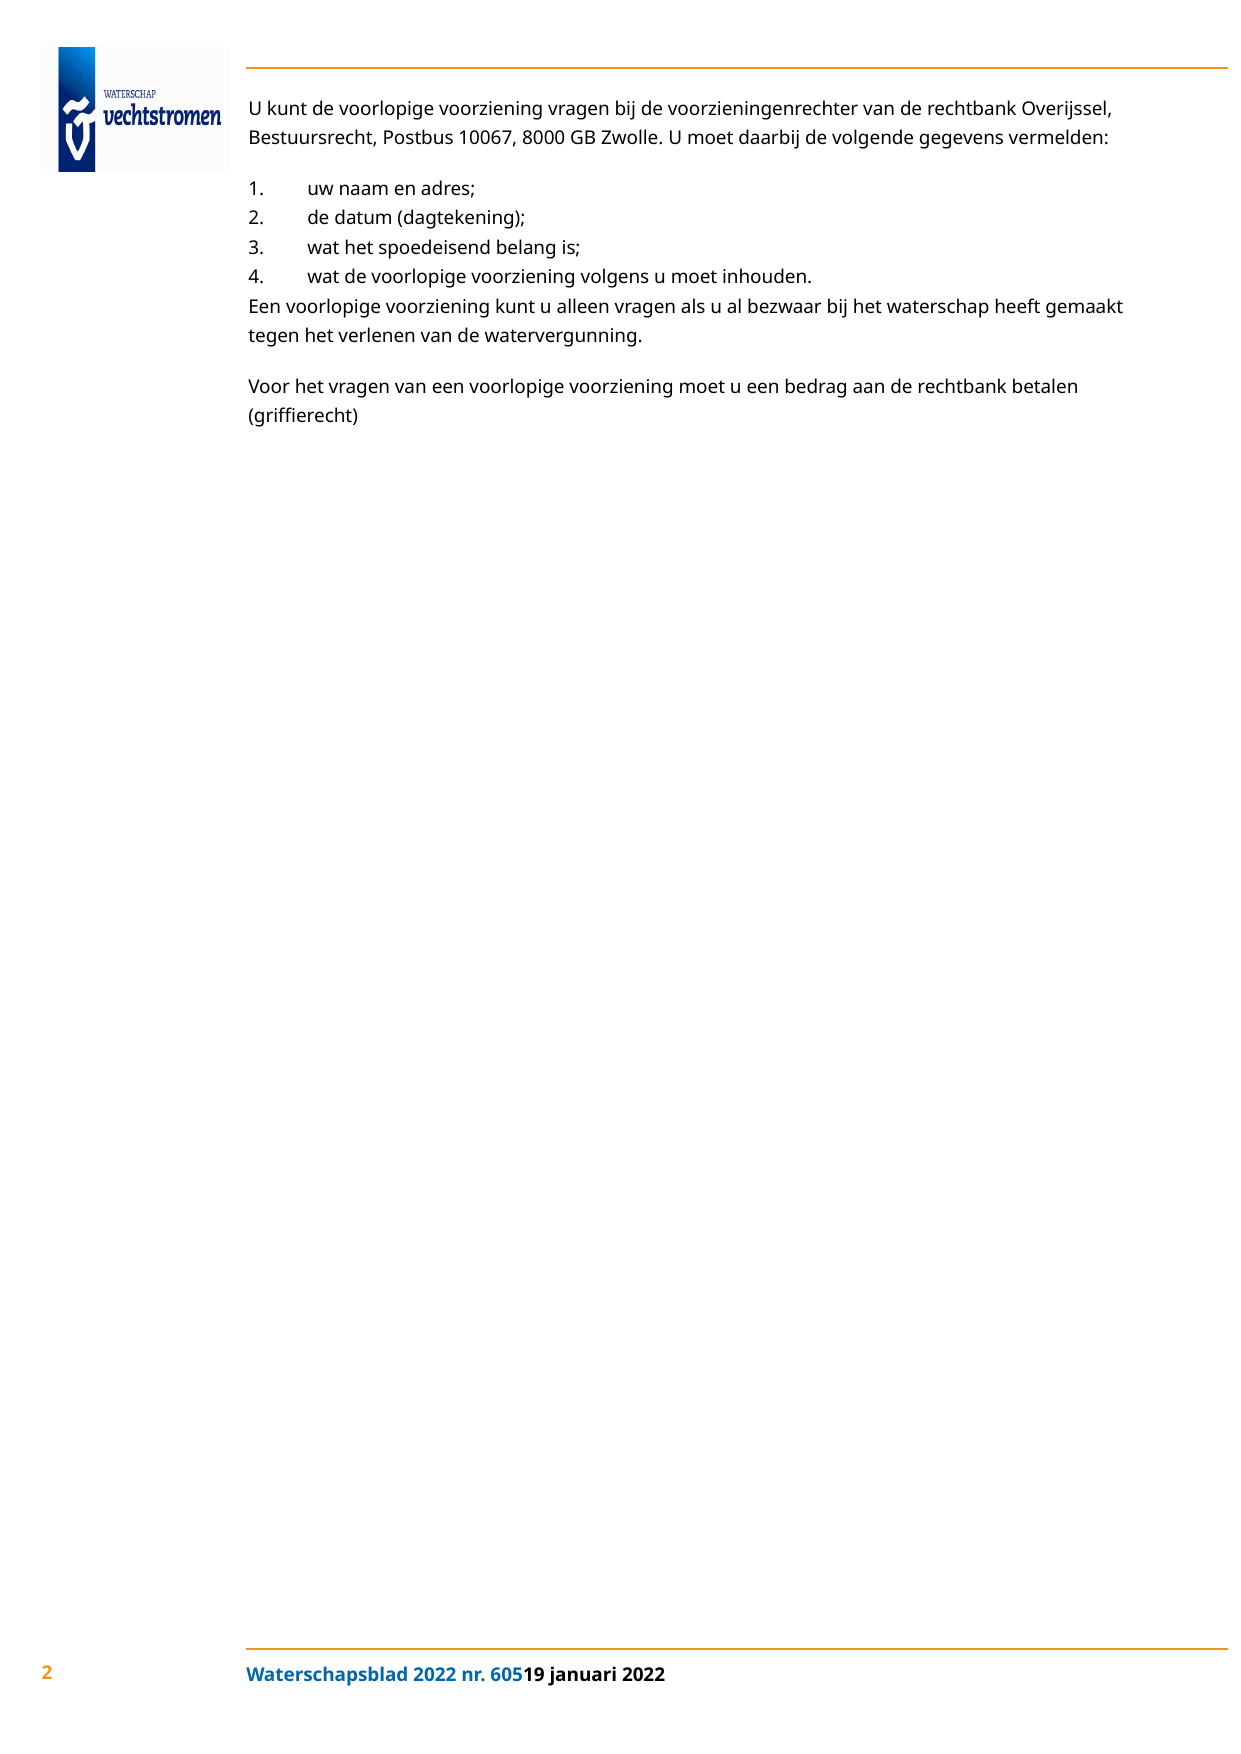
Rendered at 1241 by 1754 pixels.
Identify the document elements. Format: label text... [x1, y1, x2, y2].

text Voor het vragen van een voorlopige voorziening moet u een bedrag aan de rechtbank betalen (griffierecht) [248, 373, 1152, 428]
list uw naam en adres; [248, 175, 1152, 201]
text U kunt de voorlopige voorziening vragen bij de voorzieningenrechter van de rechtbank Overijssel, Bestuursrecht, Postbus 10067, 8000 GB Zwolle. U moet daarbij de volgende gegevens vermelden: [248, 95, 1152, 150]
text Een voorlopige voorziening kunt u alleen vragen als u al bezwaar bij het waterschap heeft gemaakt tegen het verlenen van de watervergunning. [248, 293, 1152, 348]
picture [41, 47, 231, 172]
list wat de voorlopige voorziening volgens u moet inhouden. [248, 263, 1152, 289]
list wat het spoedeisend belang is; [248, 234, 1152, 260]
list de datum (dagtekening); [248, 204, 1152, 230]
